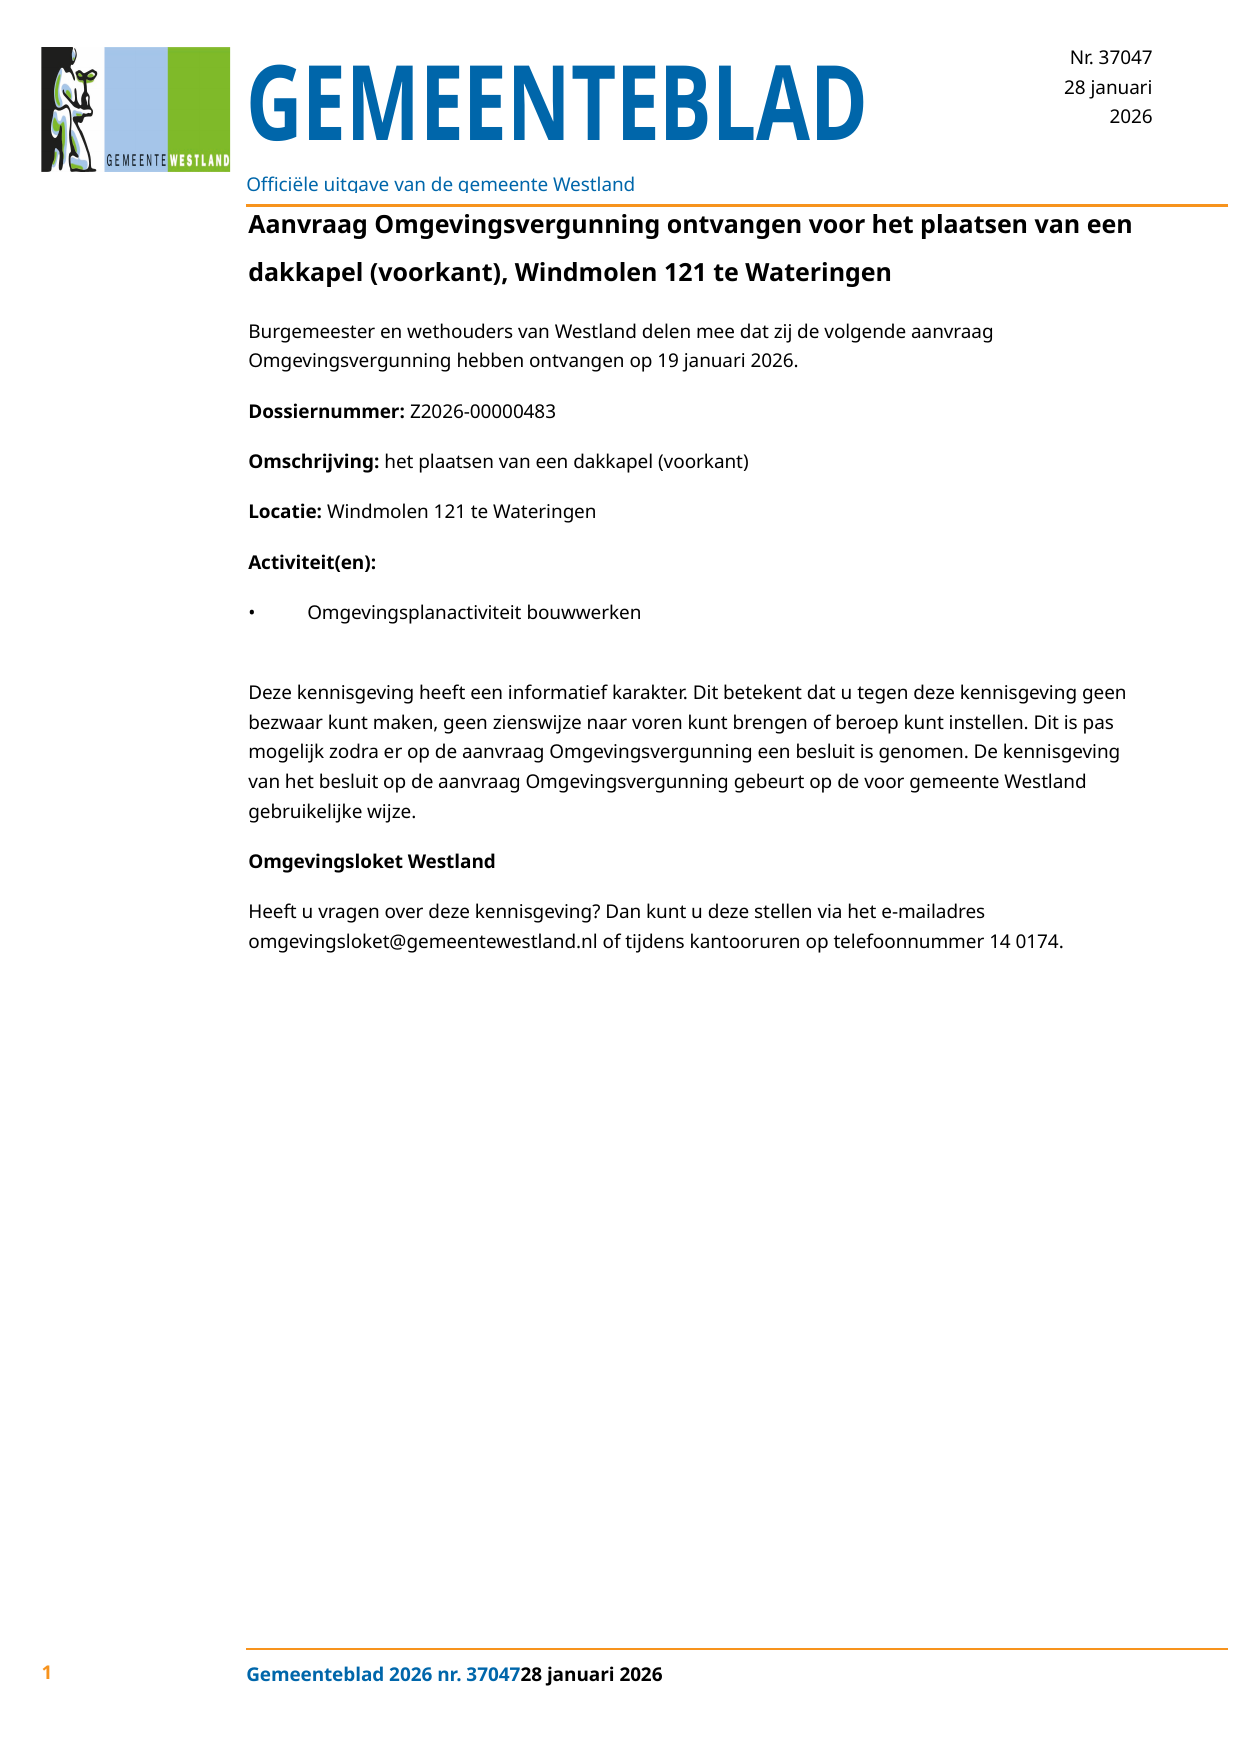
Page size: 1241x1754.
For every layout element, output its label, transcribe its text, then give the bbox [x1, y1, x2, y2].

text Heeft u vragen over deze kennisgeving? Dan kunt u deze stellen via het e-mailadres omgevingsloket@gemeentewestland.nl of tijdens kantooruren op telefoonnummer 14 0174. [248, 899, 1152, 954]
text Aanvraag Omgevingsvergunning ontvangen voor het plaatsen van een dakkapel (voorkant), Windmolen 121 te Wateringen [248, 207, 1152, 288]
text Dossiernummer: Z2026-00000483 [248, 398, 1152, 424]
text Deze kennisgeving heeft een informatief karakter. Dit betekent dat u tegen deze kennisgeving geen bezwaar kunt maken, geen zienswijze naar voren kunt brengen of beroep kunt instellen. Dit is pas mogelijk zodra er op de aanvraag Omgevingsvergunning een besluit is genomen. De kennisgeving van het besluit op de aanvraag Omgevingsvergunning gebeurt op de voor gemeente Westland gebruikelijke wijze. [248, 679, 1152, 824]
text Activiteit(en): [248, 549, 1152, 575]
text Omschrijving: het plaatsen van een dakkapel (voorkant) [248, 448, 1152, 474]
text Locatie: Windmolen 121 te Wateringen [248, 499, 1152, 524]
text Burgemeester en wethouders van Westland delen mee dat zij de volgende aanvraag Omgevingsvergunning hebben ontvangen op 19 januari 2026. [248, 318, 1152, 373]
picture [41, 47, 231, 172]
list Omgevingsplanactiviteit bouwwerken [248, 599, 1152, 625]
text Omgevingsloket Westland [248, 848, 1152, 874]
